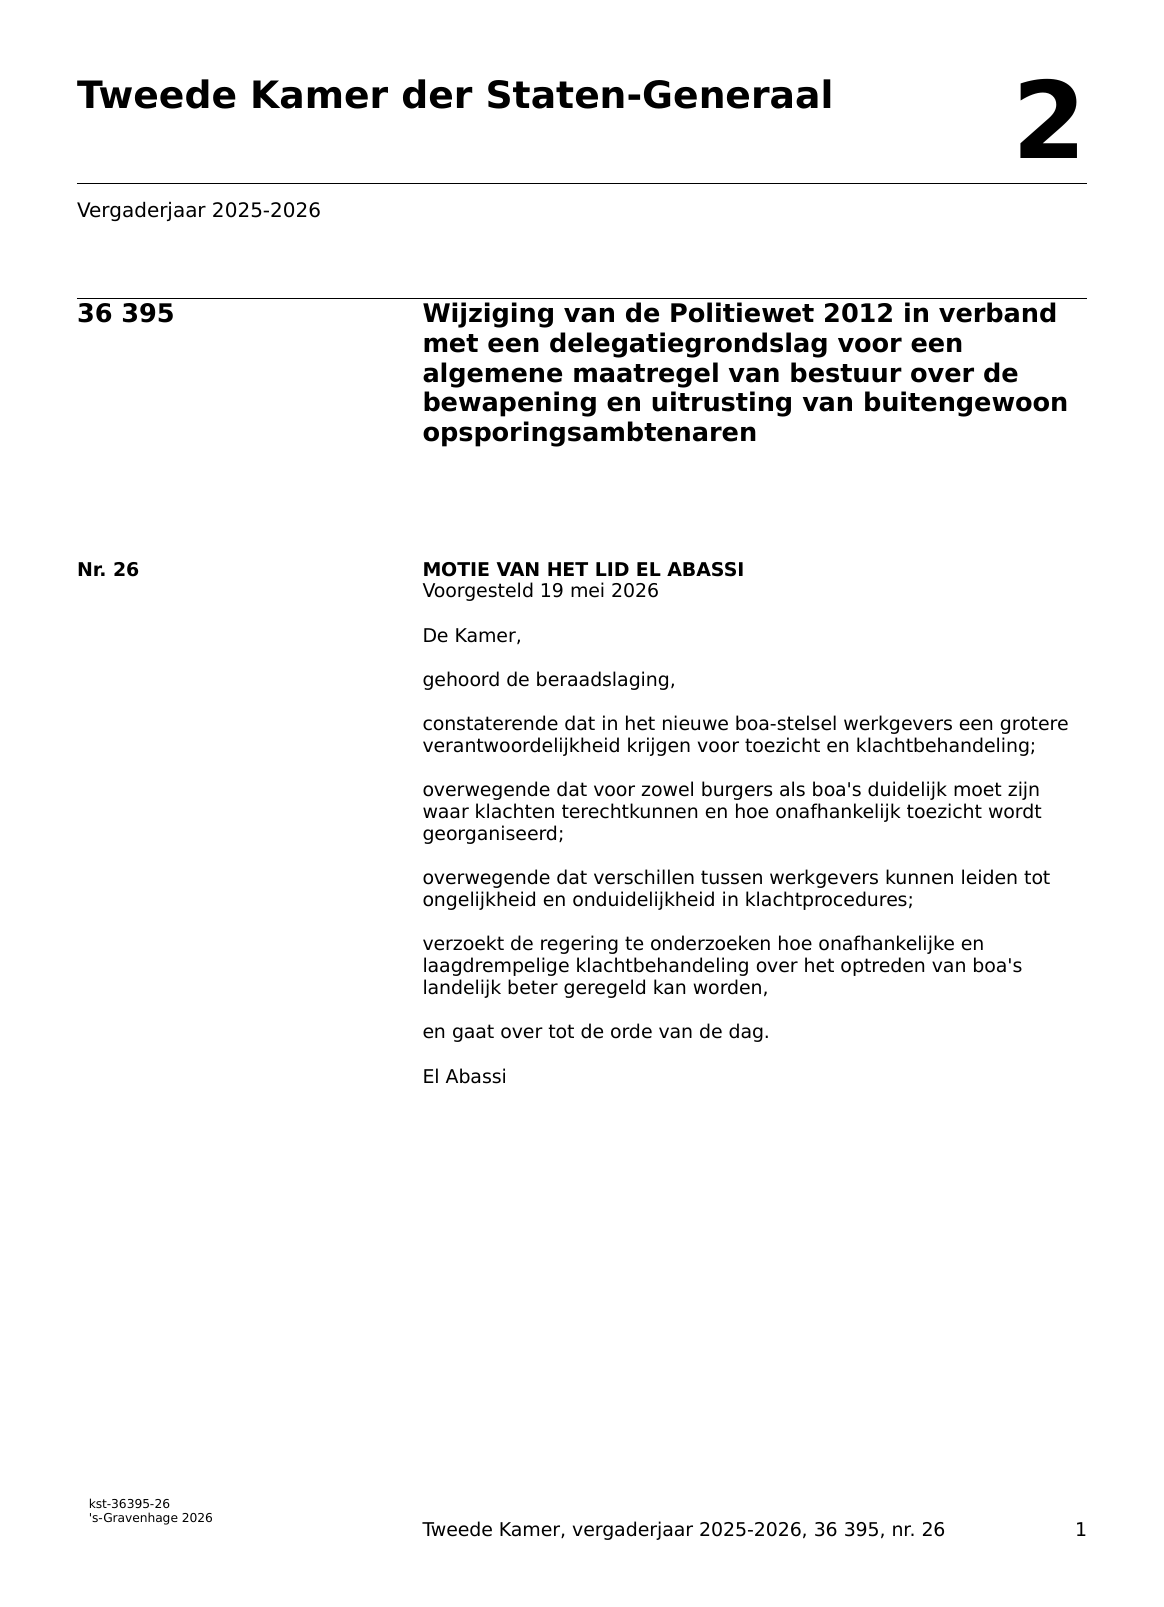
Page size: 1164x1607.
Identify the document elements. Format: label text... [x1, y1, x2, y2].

text 's-Gravenhage 2026 [88, 1511, 323, 1525]
text en gaat over tot de orde van de dag. [422, 1021, 1087, 1043]
table_cell Vergaderjaar 2025-2026 [77, 184, 1087, 298]
text kst-36395-26 [88, 1497, 323, 1511]
table_header Tweede Kamer der Staten-Generaal [77, 59, 886, 183]
text Voorgesteld 19 mei 2026 [422, 580, 1087, 602]
text verzoekt de regering te onderzoeken hoe onafhankelijke en laagdrempelige klachtbehandeling over het optreden van boa's landelijk beter geregeld kan worden, [422, 933, 1087, 999]
subtitle Nr. 26 MOTIE VAN HET LID EL ABASSI [77, 558, 1087, 580]
text De Kamer, [422, 624, 1087, 647]
text gehoord de beraadslaging, [422, 669, 1087, 691]
text overwegende dat voor zowel burgers als boa's duidelijk moet zijn waar klachten terechtkunnen en hoe onafhankelijk toezicht wordt georganiseerd; [422, 779, 1087, 845]
text constaterende dat in het nieuwe boa-stelsel werkgevers een grotere verantwoordelijkheid krijgen voor toezicht en klachtbehandeling; [422, 713, 1087, 757]
text El Abassi [422, 1066, 1087, 1088]
table_header 2 [886, 59, 1087, 183]
text overwegende dat verschillen tussen werkgevers kunnen leiden tot ongelijkheid en onduidelijkheid in klachtprocedures; [422, 867, 1087, 911]
subtitle 36 395 Wijziging van de Politiewet 2012 in verband met een delegatiegrondslag voor een algemene maatregel van bestuur over de bewapening en uitrusting van buitengewoon opsporingsambtenaren [77, 299, 1087, 447]
